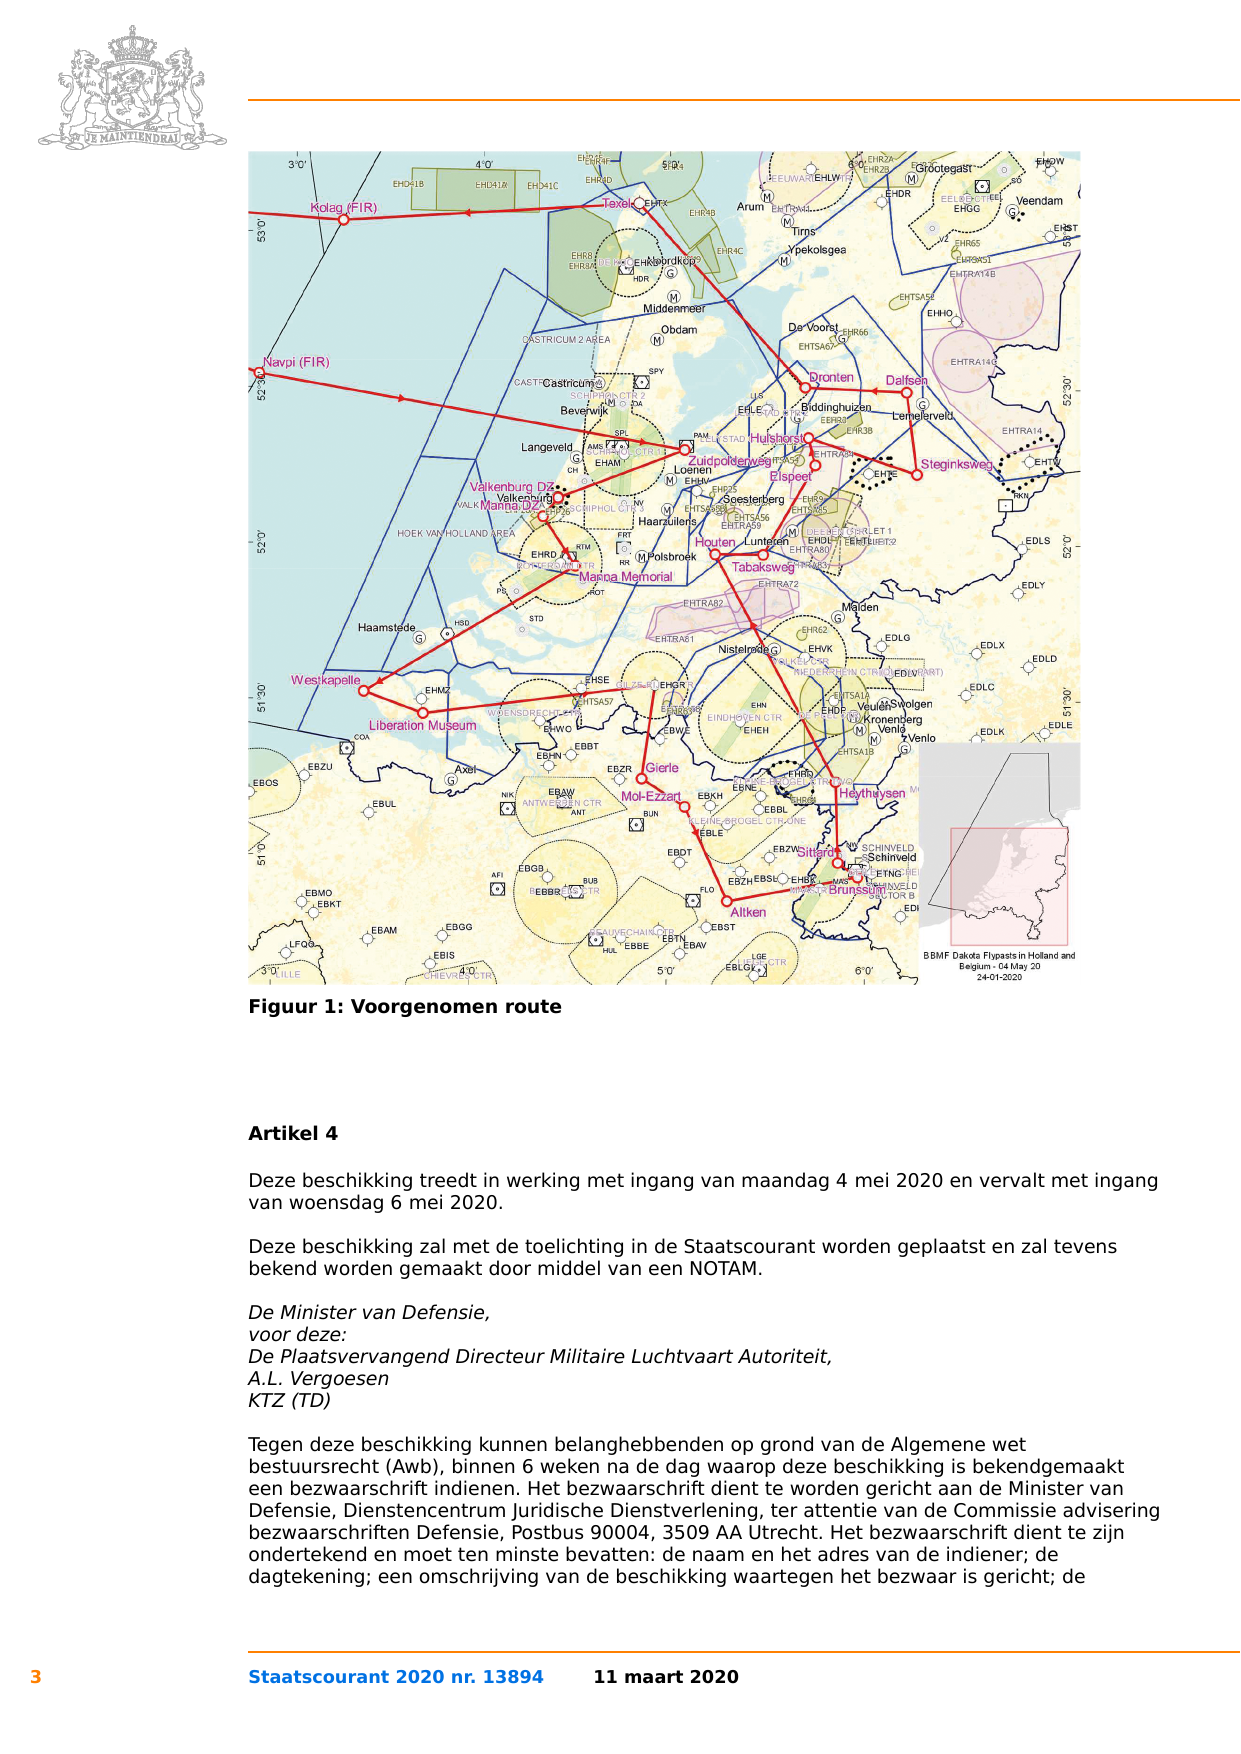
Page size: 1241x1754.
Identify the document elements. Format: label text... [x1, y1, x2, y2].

text Deze beschikking treedt in werking met ingang van maandag 4 mei 2020 en vervalt met ingang van woensdag 6 mei 2020. [248, 1170, 1163, 1214]
subtitle Artikel 4 [248, 1123, 1163, 1145]
picture [38, 25, 227, 150]
text Deze beschikking zal met de toelichting in de Staatscourant worden geplaatst en zal tevens bekend worden gemaakt door middel van een NOTAM. [248, 1236, 1163, 1280]
text Figuur 1: Voorgenomen route [248, 996, 1081, 1018]
text Tegen deze beschikking kunnen belanghebbenden op grond van de Algemene wet bestuursrecht (Awb), binnen 6 weken na de dag waarop deze beschikking is bekendgemaakt een bezwaarschrift indienen. Het bezwaarschrift dient te worden gericht aan de Minister van Defensie, Dienstencentrum Juridische Dienstverlening, ter attentie van de Commissie advisering bezwaarschriften Defensie, Postbus 90004, 3509 AA Utrecht. Het bezwaarschrift dient te zijn ondertekend en moet ten minste bevatten: de naam en het adres van de indiener; de dagtekening; een omschrijving van de beschikking waartegen het bezwaar is gericht; de [248, 1434, 1163, 1587]
picture [248, 151, 1081, 985]
text De Minister van Defensie, voor deze: De Plaatsvervangend Directeur Militaire Luchtvaart Autoriteit, A.L. Vergoesen KTZ (TD) [248, 1302, 1163, 1412]
